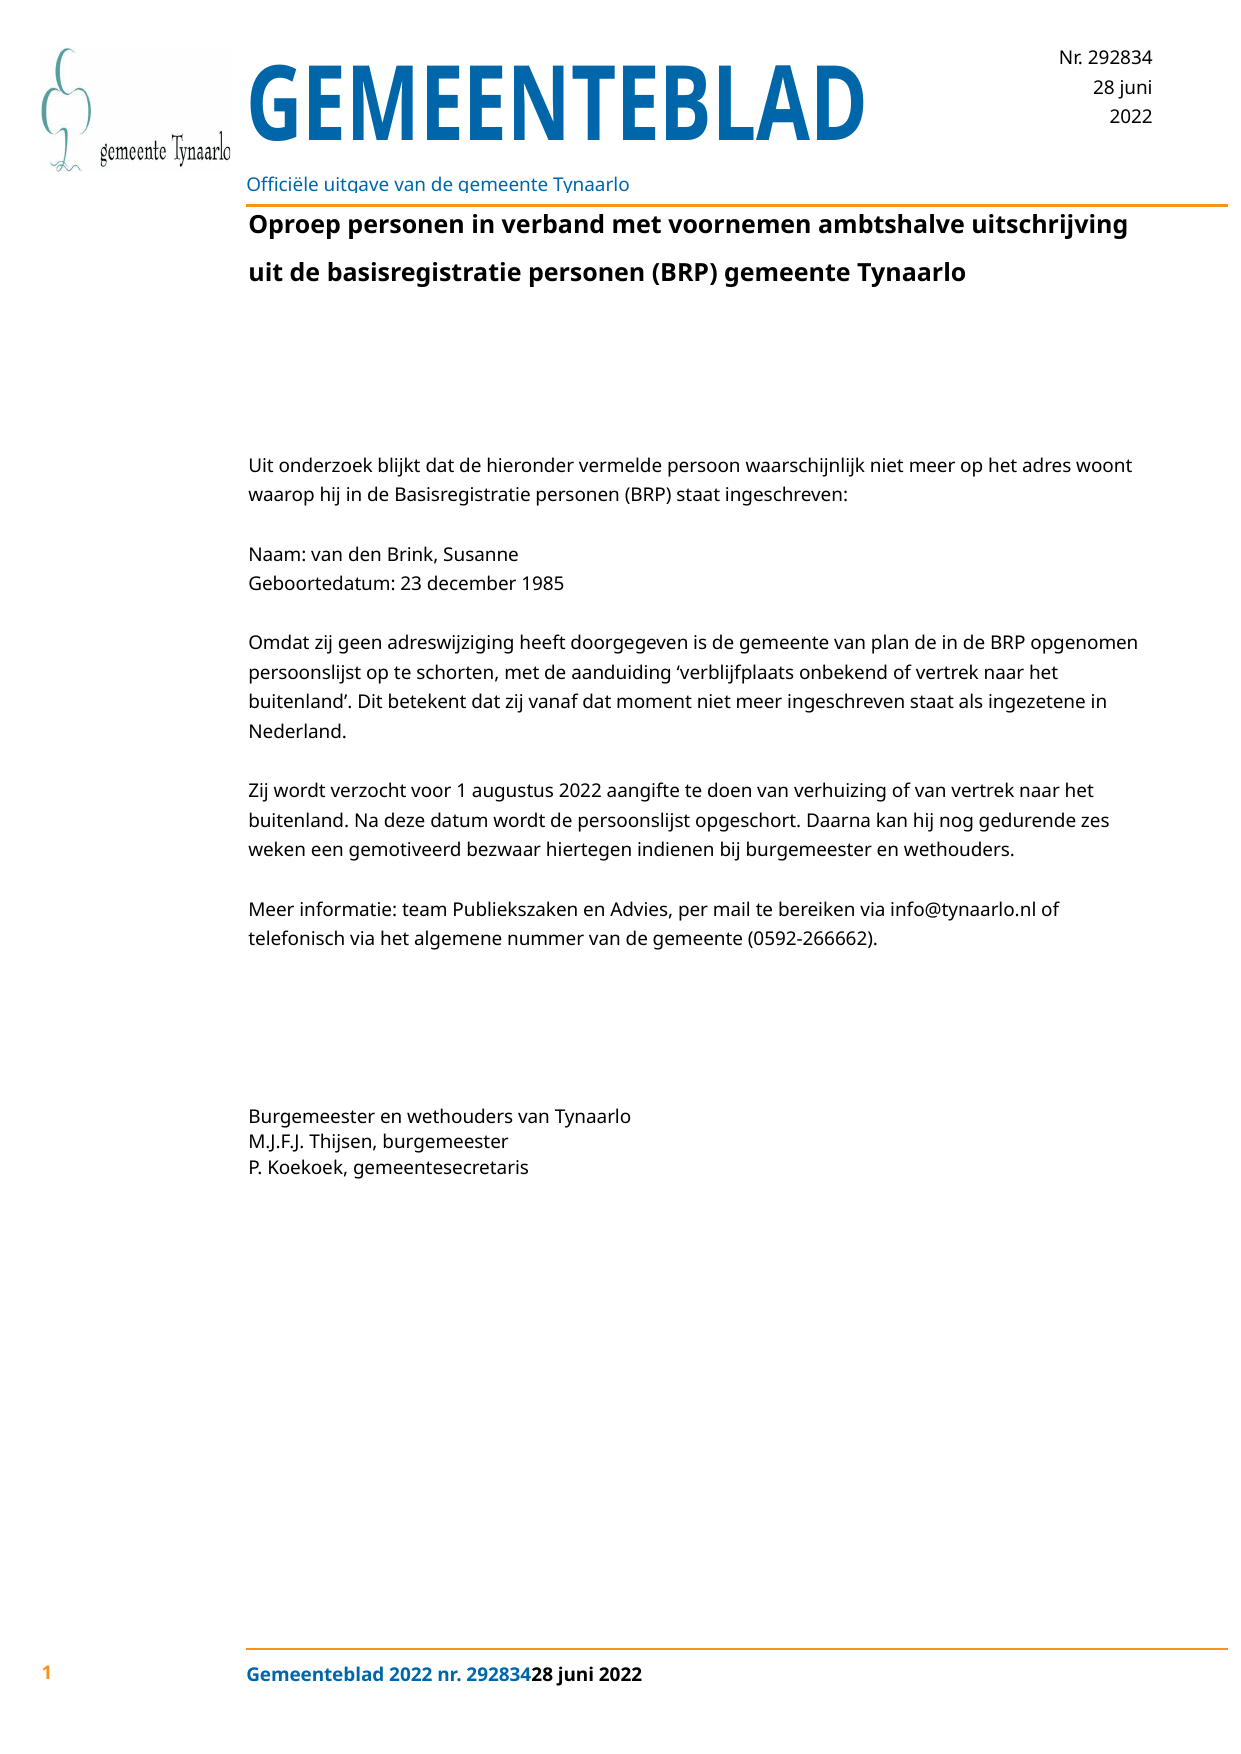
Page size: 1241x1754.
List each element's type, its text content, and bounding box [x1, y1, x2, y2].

text Burgemeester en wethouders van Tynaarlo [248, 1103, 1152, 1129]
text Omdat zij geen adreswijziging heeft doorgegeven is de gemeente van plan de in de BRP opgenomen persoonslijst op te schorten, met de aanduiding ‘verblijfplaats onbekend of vertrek naar het buitenland’. Dit betekent dat zij vanaf dat moment niet meer ingeschreven staat als ingezetene in Nederland. [248, 629, 1152, 744]
text Oproep personen in verband met voornemen ambtshalve uitschrijving uit de basisregistratie personen (BRP) gemeente Tynaarlo [248, 207, 1152, 288]
text Zij wordt verzocht voor 1 augustus 2022 aangifte te doen van verhuizing of van vertrek naar het buitenland. Na deze datum wordt de persoonslijst opgeschort. Daarna kan hij nog gedurende zes weken een gemotiveerd bezwaar hiertegen indienen bij burgemeester en wethouders. [248, 777, 1152, 862]
text Naam: van den Brink, Susanne [248, 541, 1152, 567]
picture [41, 47, 231, 172]
text Geboortedatum: 23 december 1985 [248, 570, 1152, 596]
text Meer informatie: team Publiekszaken en Advies, per mail te bereiken via info@tynaarlo.nl of telefonisch via het algemene nummer van de gemeente (0592-266662). [248, 896, 1152, 951]
text M.J.F.J. Thijsen, burgemeester [248, 1129, 1152, 1154]
text Uit onderzoek blijkt dat de hieronder vermelde persoon waarschijnlijk niet meer op het adres woont waarop hij in de Basisregistratie personen (BRP) staat ingeschreven: [248, 452, 1152, 507]
text P. Koekoek, gemeentesecretaris [248, 1154, 1152, 1180]
